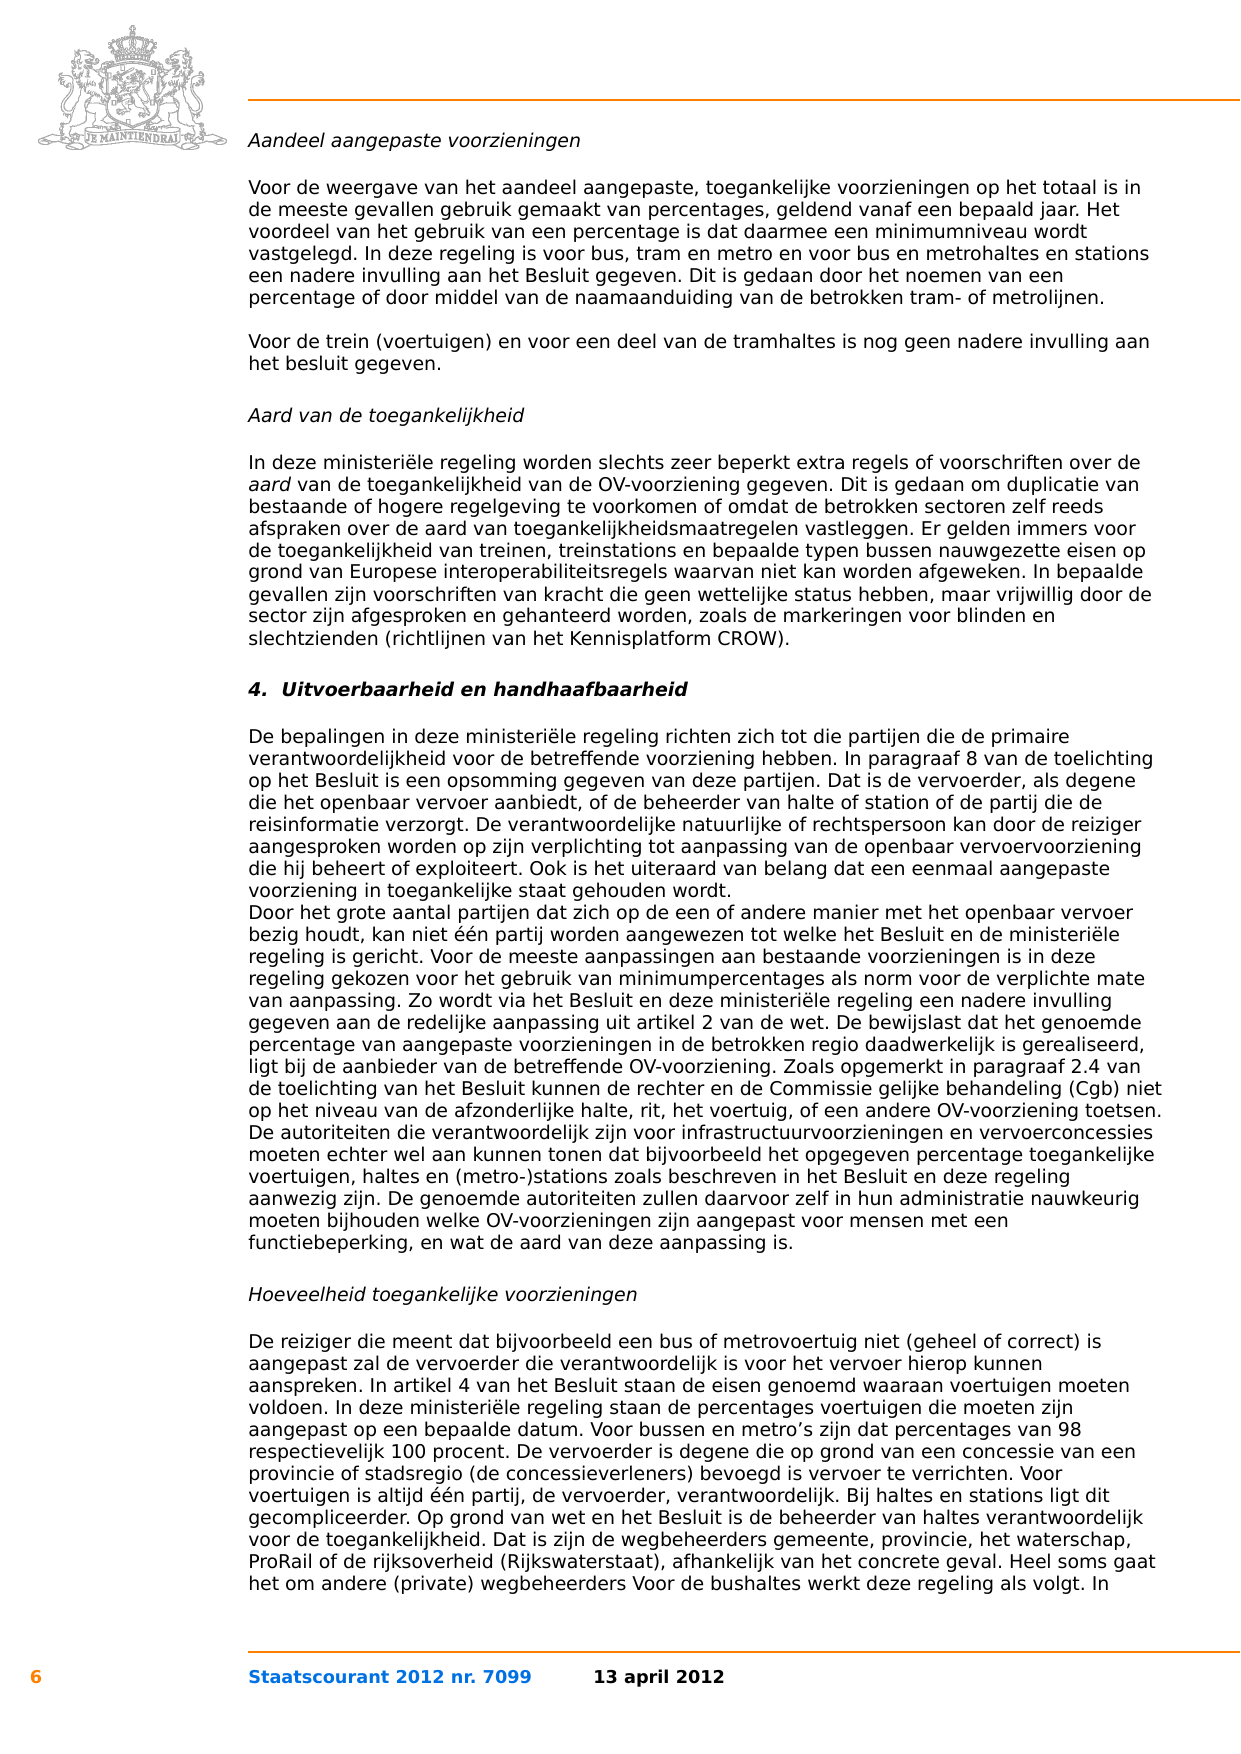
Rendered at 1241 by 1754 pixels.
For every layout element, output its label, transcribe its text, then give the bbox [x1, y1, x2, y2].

text De reiziger die meent dat bijvoorbeeld een bus of metrovoertuig niet (geheel of correct) is aangepast zal de vervoerder die verantwoordelijk is voor het vervoer hierop kunnen aanspreken. In artikel 4 van het Besluit staan de eisen genoemd waaraan voertuigen moeten voldoen. In deze ministeriële regeling staan de percentages voertuigen die moeten zijn aangepast op een bepaalde datum. Voor bussen en metro’s zijn dat percentages van 98 respectievelijk 100 procent. De vervoerder is degene die op grond van een concessie van een provincie of stadsregio (de concessieverleners) bevoegd is vervoer te verrichten. Voor voertuigen is altijd één partij, de vervoerder, verantwoordelijk. Bij haltes en stations ligt dit gecompliceerder. Op grond van wet en het Besluit is de beheerder van haltes verantwoordelijk voor de toegankelijkheid. Dat is zijn de wegbeheerders gemeente, provincie, het waterschap, ProRail of de rijksoverheid (Rijkswaterstaat), afhankelijk van het concrete geval. Heel soms gaat het om andere (private) wegbeheerders Voor de bushaltes werkt deze regeling als volgt. In [248, 1331, 1163, 1594]
text De bepalingen in deze ministeriële regeling richten zich tot die partijen die de primaire verantwoordelijkheid voor de betreffende voorziening hebben. In paragraaf 8 van de toelichting op het Besluit is een opsomming gegeven van deze partijen. Dat is de vervoerder, als degene die het openbaar vervoer aanbiedt, of de beheerder van halte of station of de partij die de reisinformatie verzorgt. De verantwoordelijke natuurlijke of rechtspersoon kan door de reiziger aangesproken worden op zijn verplichting tot aanpassing van de openbaar vervoervoorziening die hij beheert of exploiteert. Ook is het uiteraard van belang dat een eenmaal aangepaste voorziening in toegankelijke staat gehouden wordt. [248, 726, 1163, 902]
text Voor de trein (voertuigen) en voor een deel van de tramhaltes is nog geen nadere invulling aan het besluit gegeven. [248, 331, 1163, 374]
subtitle Hoeveelheid toegankelijke voorzieningen [248, 1284, 1163, 1306]
picture [38, 25, 227, 150]
text In deze ministeriële regeling worden slechts zeer beperkt extra regels of voorschriften over de aard van de toegankelijkheid van de OV-voorziening gegeven. Dit is gedaan om duplicatie van bestaande of hogere regelgeving te voorkomen of omdat de betrokken sectoren zelf reeds afspraken over de aard van toegankelijkheidsmaatregelen vastleggen. Er gelden immers voor de toegankelijkheid van treinen, treinstations en bepaalde typen bussen nauwgezette eisen op grond van Europese interoperabiliteitsregels waarvan niet kan worden afgeweken. In bepaalde gevallen zijn voorschriften van kracht die geen wettelijke status hebben, maar vrijwillig door de sector zijn afgesproken en gehanteerd worden, zoals de markeringen voor blinden en slechtzienden (richtlijnen van het Kennisplatform CROW). [248, 452, 1163, 649]
subtitle 4. Uitvoerbaarheid en handhaafbaarheid [248, 679, 1163, 701]
text Door het grote aantal partijen dat zich op de een of andere manier met het openbaar vervoer bezig houdt, kan niet één partij worden aangewezen tot welke het Besluit en de ministeriële regeling is gericht. Voor de meeste aanpassingen aan bestaande voorzieningen is in deze regeling gekozen voor het gebruik van minimumpercentages als norm voor de verplichte mate van aanpassing. Zo wordt via het Besluit en deze ministeriële regeling een nadere invulling gegeven aan de redelijke aanpassing uit artikel 2 van de wet. De bewijslast dat het genoemde percentage van aangepaste voorzieningen in de betrokken regio daadwerkelijk is gerealiseerd, ligt bij de aanbieder van de betreffende OV-voorziening. Zoals opgemerkt in paragraaf 2.4 van de toelichting van het Besluit kunnen de rechter en de Commissie gelijke behandeling (Cgb) niet op het niveau van de afzonderlijke halte, rit, het voertuig, of een andere OV-voorziening toetsen. De autoriteiten die verantwoordelijk zijn voor infrastructuurvoorzieningen en vervoerconcessies moeten echter wel aan kunnen tonen dat bijvoorbeeld het opgegeven percentage toegankelijke voertuigen, haltes en (metro-)stations zoals beschreven in het Besluit en deze regeling aanwezig zijn. De genoemde autoriteiten zullen daarvoor zelf in hun administratie nauwkeurig moeten bijhouden welke OV-voorzieningen zijn aangepast voor mensen met een functiebeperking, en wat de aard van deze aanpassing is. [248, 902, 1163, 1254]
subtitle Aard van de toegankelijkheid [248, 404, 1163, 427]
subtitle Aandeel aangepaste voorzieningen [248, 130, 1163, 152]
text Voor de weergave van het aandeel aangepaste, toegankelijke voorzieningen op het totaal is in de meeste gevallen gebruik gemaakt van percentages, geldend vanaf een bepaald jaar. Het voordeel van het gebruik van een percentage is dat daarmee een minimumniveau wordt vastgelegd. In deze regeling is voor bus, tram en metro en voor bus en metrohaltes en stations een nadere invulling aan het Besluit gegeven. Dit is gedaan door het noemen van een percentage of door middel van de naamaanduiding van de betrokken tram- of metrolijnen. [248, 177, 1163, 309]
